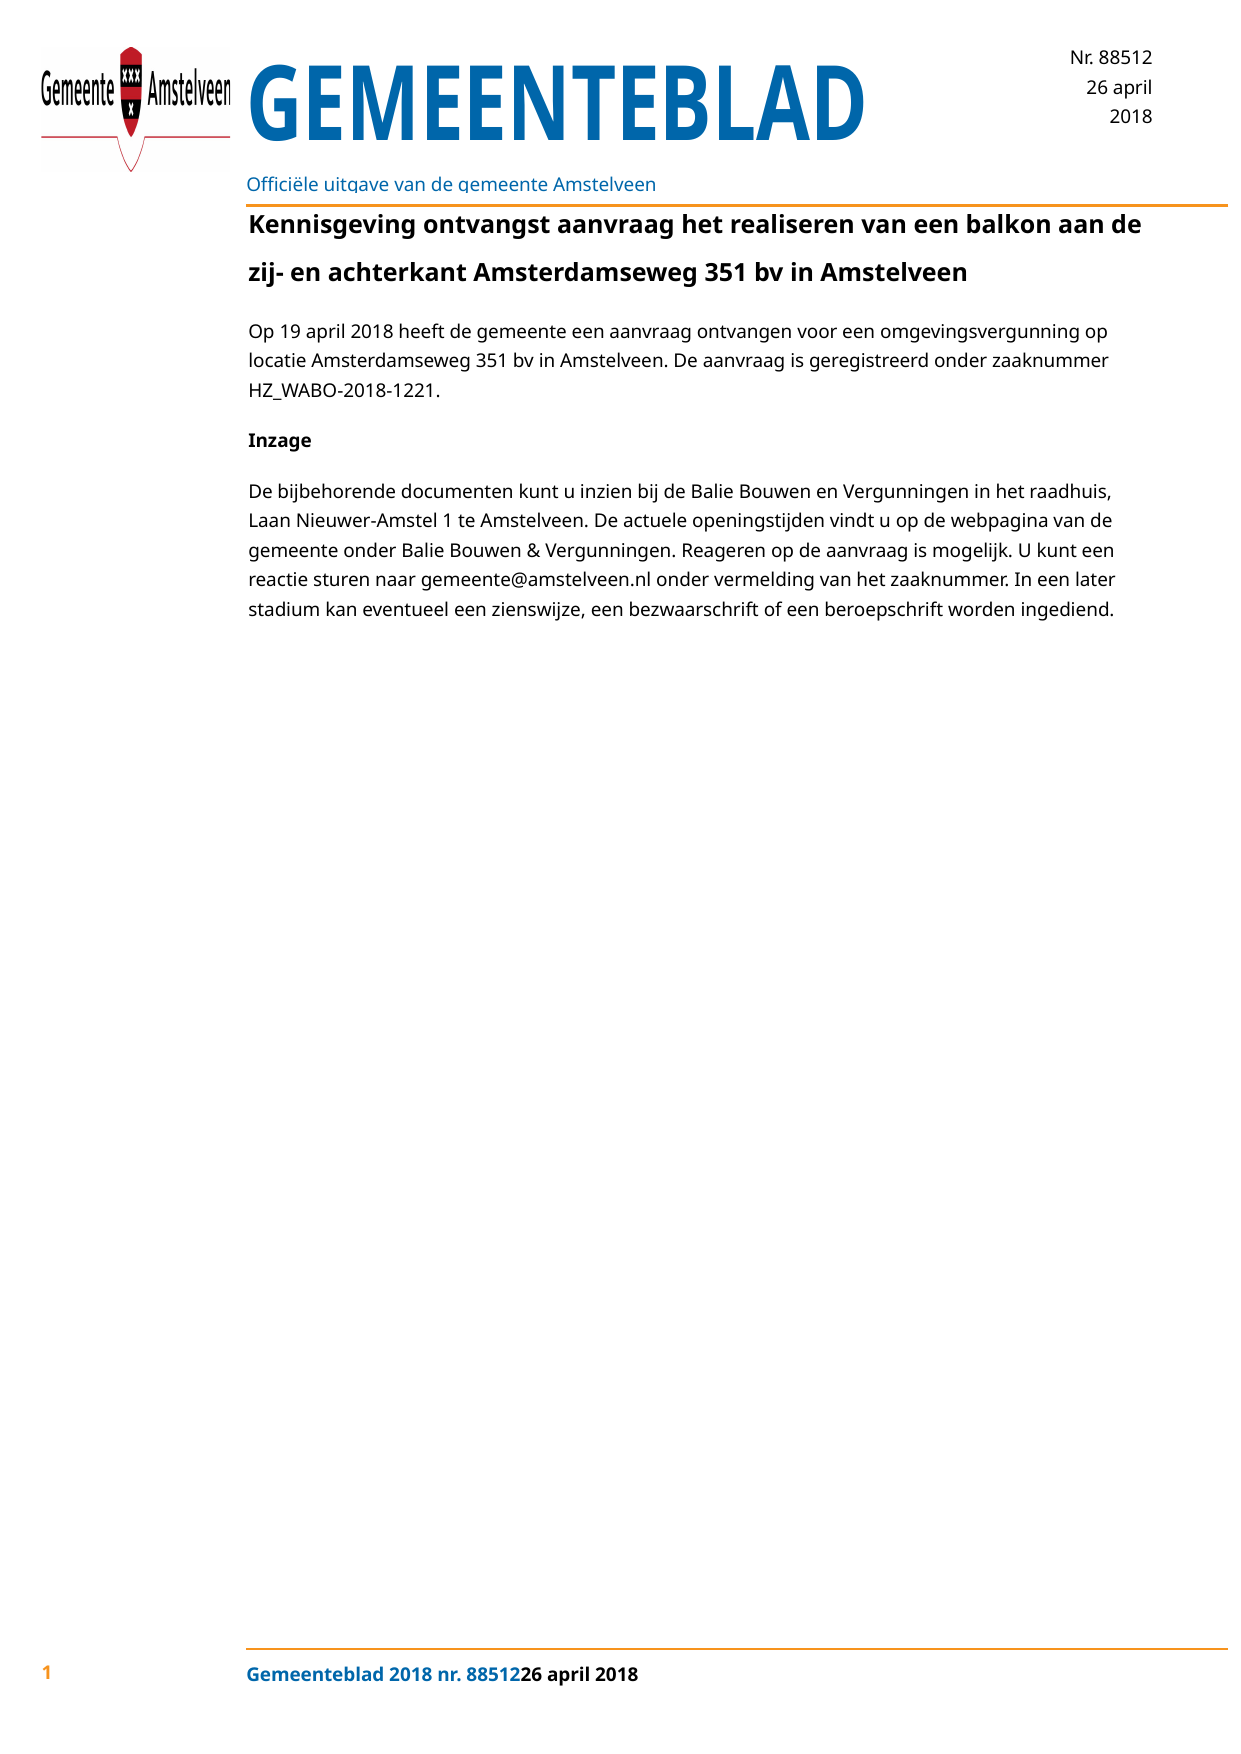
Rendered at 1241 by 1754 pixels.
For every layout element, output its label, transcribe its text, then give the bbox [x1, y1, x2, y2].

text Op 19 april 2018 heeft de gemeente een aanvraag ontvangen voor een omgevingsvergunning op locatie Amsterdamseweg 351 bv in Amstelveen. De aanvraag is geregistreerd onder zaaknummer HZ_WABO-2018-1221. [248, 318, 1152, 403]
picture [41, 47, 231, 172]
text De bijbehorende documenten kunt u inzien bij de Balie Bouwen en Vergunningen in het raadhuis, Laan Nieuwer-Amstel 1 te Amstelveen. De actuele openingstijden vindt u op de webpagina van de gemeente onder Balie Bouwen & Vergunningen. Reageren op de aanvraag is mogelijk. U kunt een reactie sturen naar gemeente@amstelveen.nl onder vermelding van het zaaknummer. In een later stadium kan eventueel een zienswijze, een bezwaarschrift of een beroepschrift worden ingediend. [248, 478, 1152, 622]
text Inzage [248, 427, 1152, 453]
text Kennisgeving ontvangst aanvraag het realiseren van een balkon aan de zij- en achterkant Amsterdamseweg 351 bv in Amstelveen [248, 207, 1152, 288]
